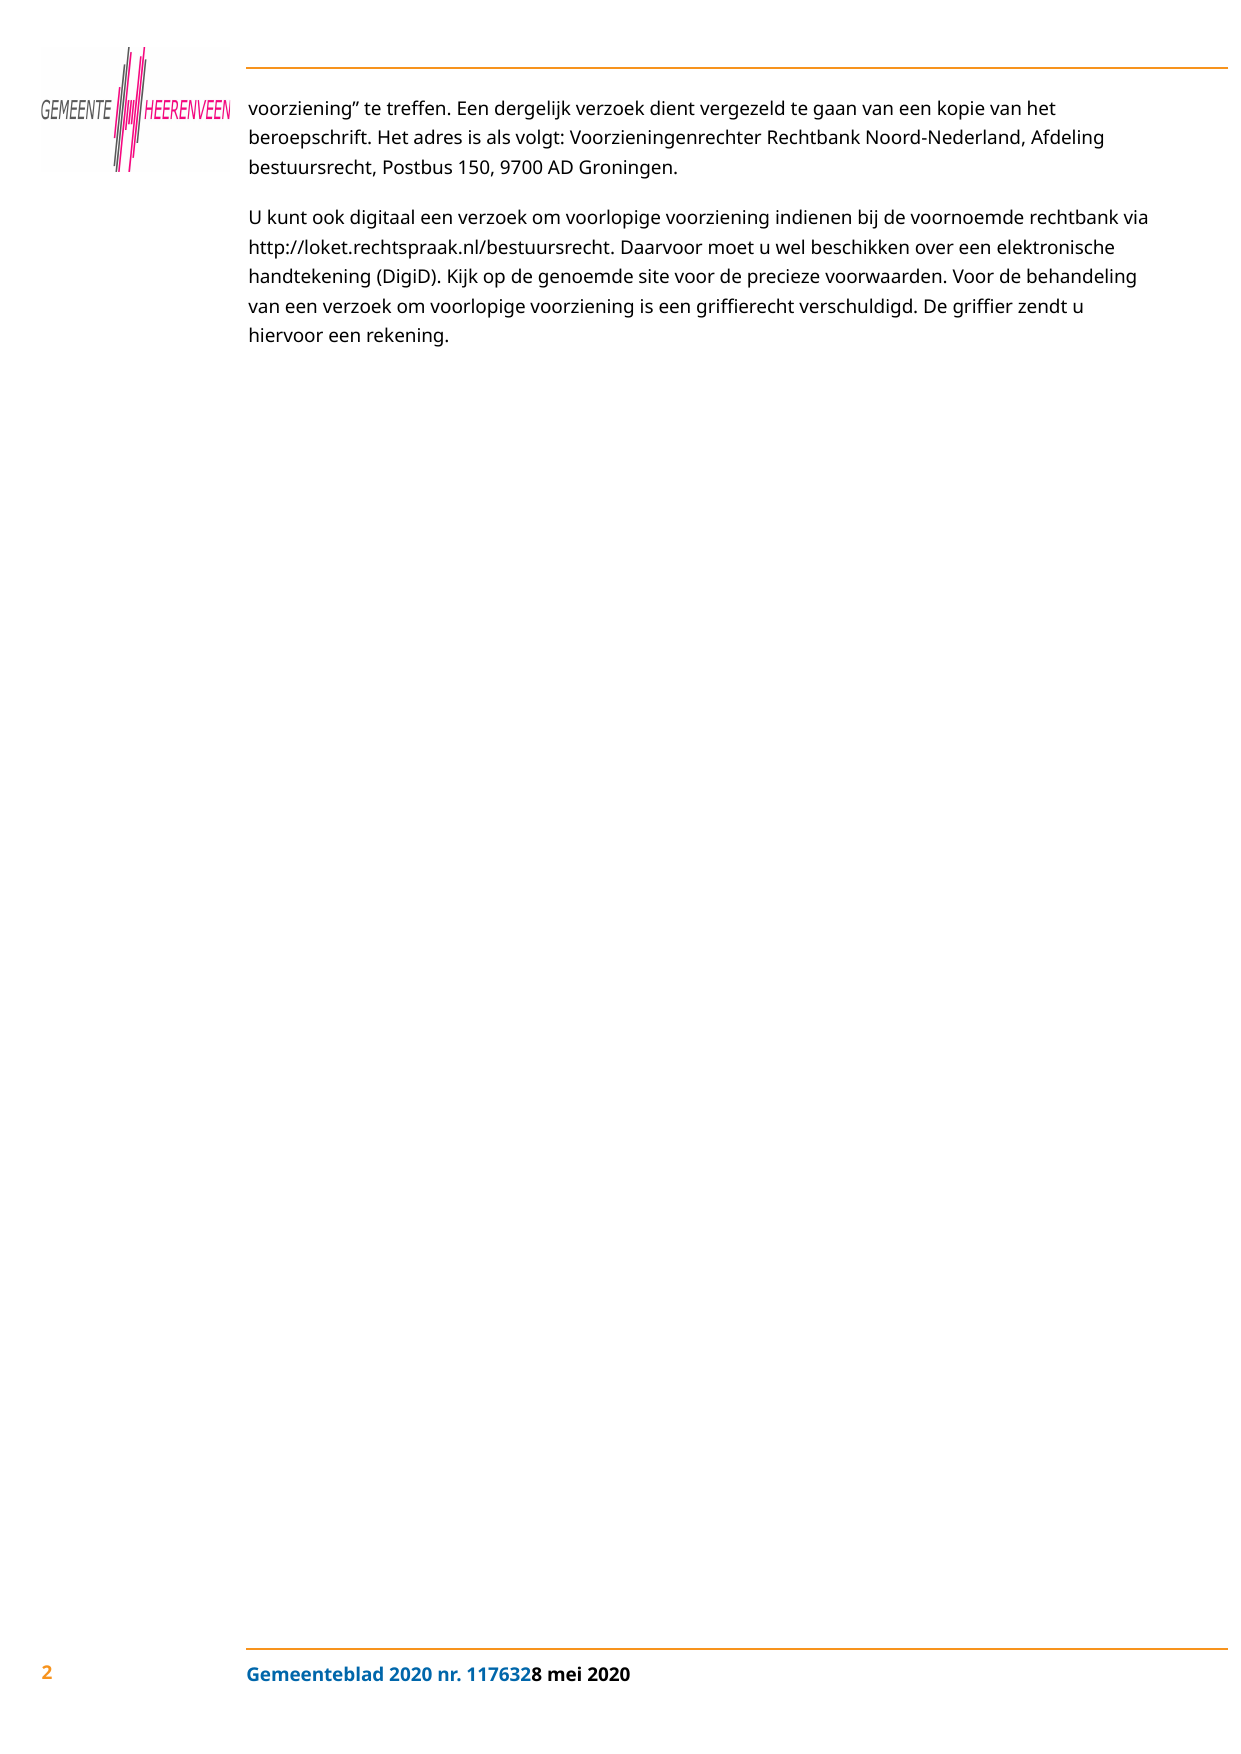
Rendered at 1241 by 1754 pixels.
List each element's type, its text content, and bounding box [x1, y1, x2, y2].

picture [41, 47, 231, 172]
text voorziening” te treffen. Een dergelijk verzoek dient vergezeld te gaan van een kopie van het beroepschrift. Het adres is als volgt: Voorzieningenrechter Rechtbank Noord-Nederland, Afdeling bestuursrecht, Postbus 150, 9700 AD Groningen. [248, 95, 1152, 180]
text U kunt ook digitaal een verzoek om voorlopige voorziening indienen bij de voornoemde rechtbank via http://loket.rechtspraak.nl/bestuursrecht. Daarvoor moet u wel beschikken over een elektronische handtekening (DigiD). Kijk op de genoemde site voor de precieze voorwaarden. Voor de behandeling van een verzoek om voorlopige voorziening is een griffierecht verschuldigd. De griffier zendt u hiervoor een rekening. [248, 204, 1152, 348]
